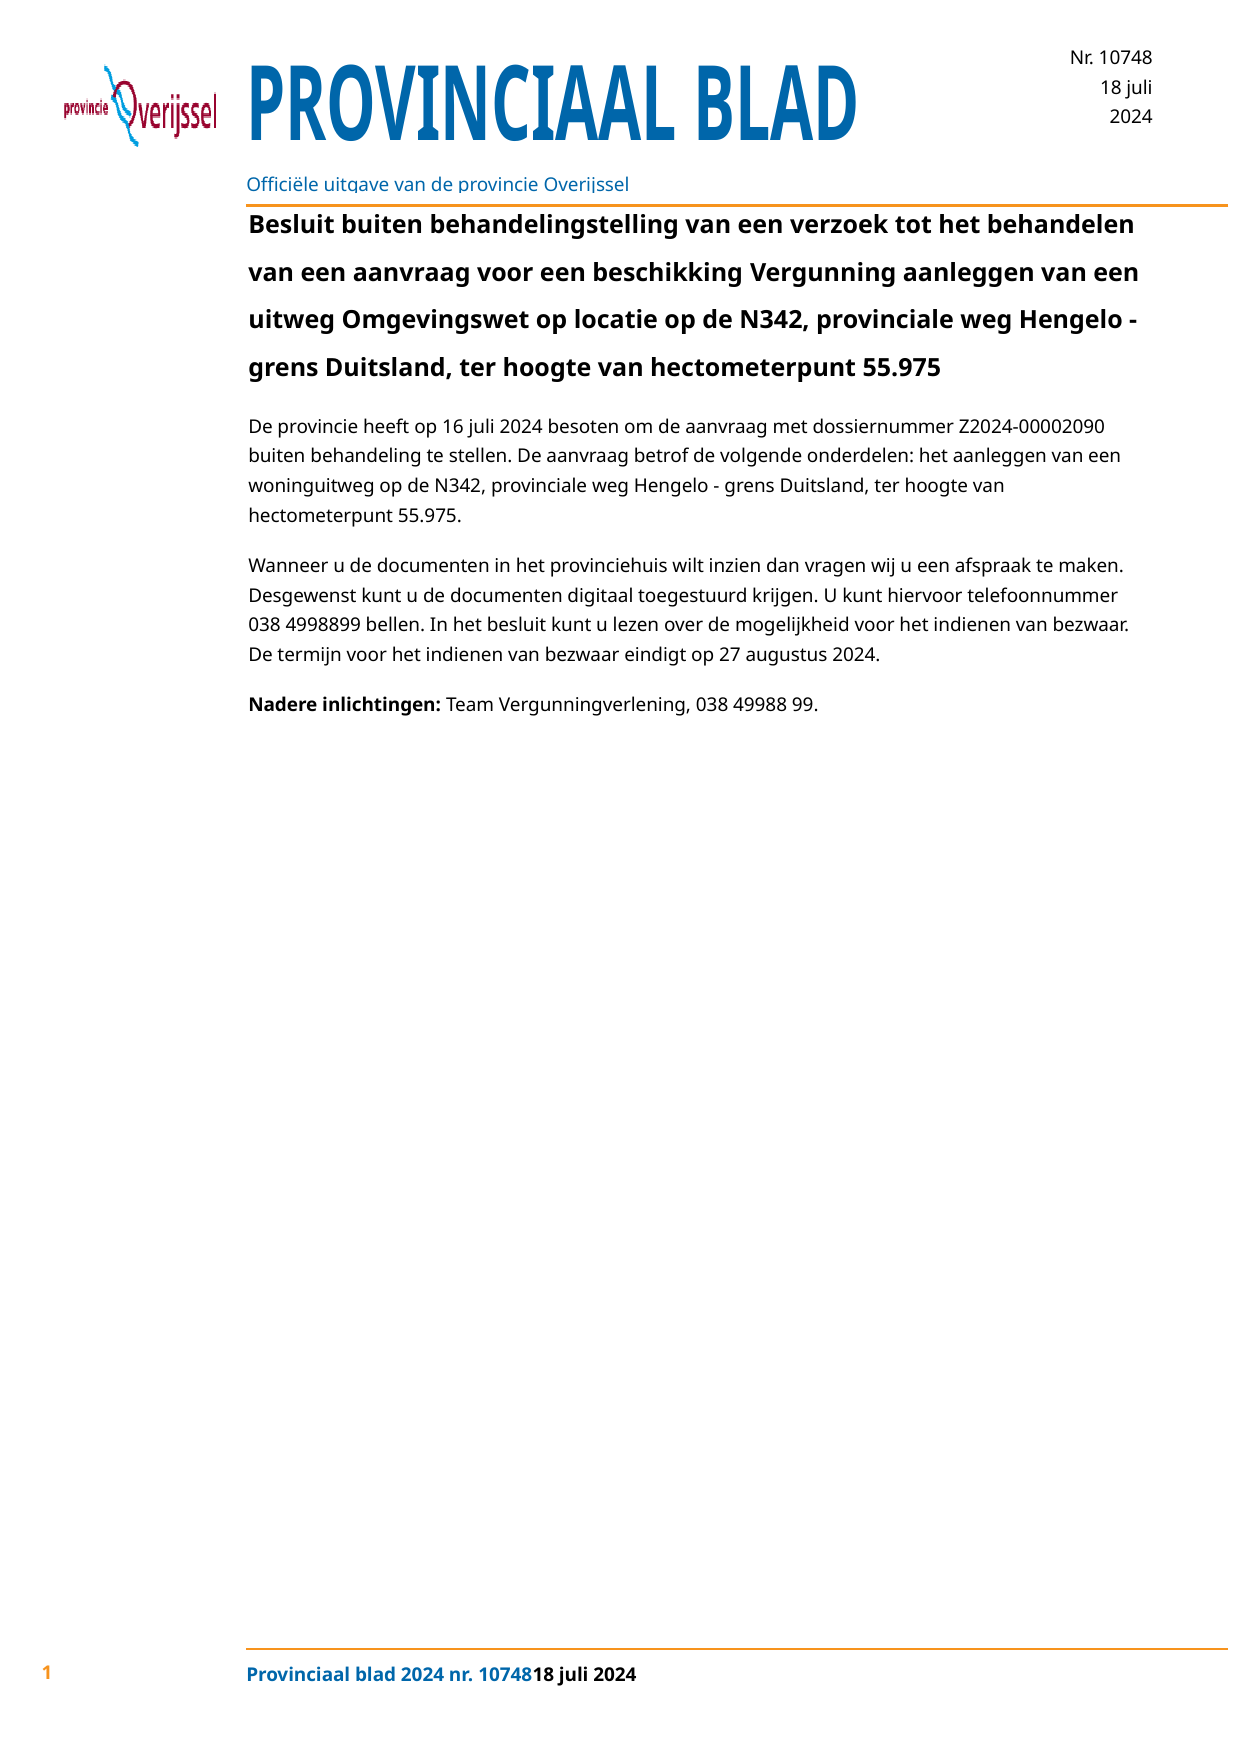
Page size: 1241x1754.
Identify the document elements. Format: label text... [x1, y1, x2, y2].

picture [41, 47, 231, 172]
text Nadere inlichtingen: Team Vergunningverlening, 038 49988 99. [248, 691, 1152, 717]
text De provincie heeft op 16 juli 2024 besoten om de aanvraag met dossiernummer Z2024-00002090 buiten behandeling te stellen. De aanvraag betrof de volgende onderdelen: het aanleggen van een woninguitweg op de N342, provinciale weg Hengelo - grens Duitsland, ter hoogte van hectometerpunt 55.975. [248, 413, 1152, 528]
text Besluit buiten behandelingstelling van een verzoek tot het behandelen van een aanvraag voor een beschikking Vergunning aanleggen van een uitweg Omgevingswet op locatie op de N342, provinciale weg Hengelo - grens Duitsland, ter hoogte van hectometerpunt 55.975 [248, 207, 1152, 384]
text Wanneer u de documenten in het provinciehuis wilt inzien dan vragen wij u een afspraak te maken. Desgewenst kunt u de documenten digitaal toegestuurd krijgen. U kunt hiervoor telefoonnummer 038 4998899 bellen. In het besluit kunt u lezen over de mogelijkheid voor het indienen van bezwaar. De termijn voor het indienen van bezwaar eindigt op 27 augustus 2024. [248, 552, 1152, 667]
